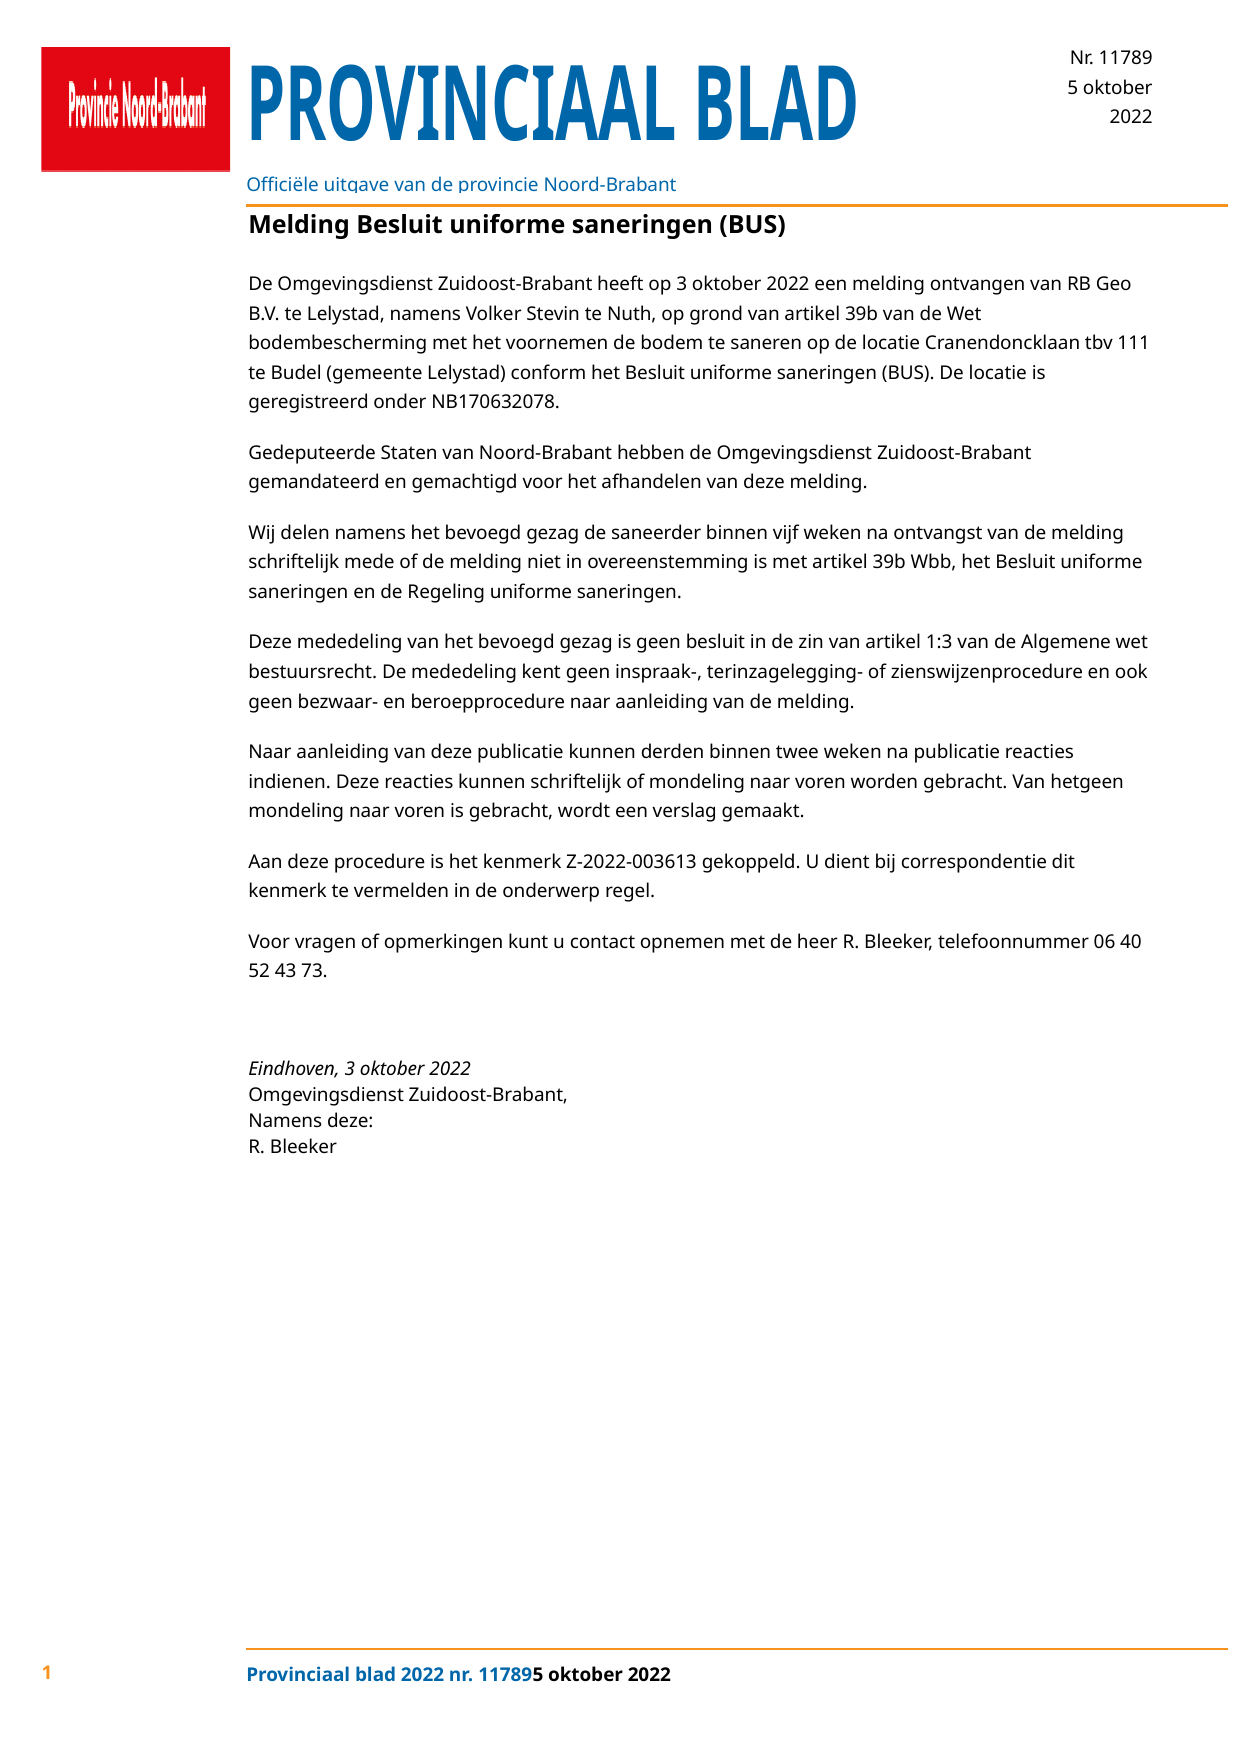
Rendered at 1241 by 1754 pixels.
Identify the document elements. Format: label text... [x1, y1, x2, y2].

text Omgevingsdienst Zuidoost-Brabant, [248, 1081, 1152, 1107]
text Naar aanleiding van deze publicatie kunnen derden binnen twee weken na publicatie reacties indienen. Deze reacties kunnen schriftelijk of mondeling naar voren worden gebracht. Van hetgeen mondeling naar voren is gebracht, wordt een verslag gemaakt. [248, 738, 1152, 823]
text Aan deze procedure is het kenmerk Z-2022-003613 gekoppeld. U dient bij correspondentie dit kenmerk te vermelden in de onderwerp regel. [248, 848, 1152, 903]
picture [41, 47, 231, 172]
text De Omgevingsdienst Zuidoost-Brabant heeft op 3 oktober 2022 een melding ontvangen van RB Geo B.V. te Lelystad, namens Volker Stevin te Nuth, op grond van artikel 39b van de Wet bodembescherming met het voornemen de bodem te saneren op de locatie Cranendoncklaan tbv 111 te Budel (gemeente Lelystad) conform het Besluit uniforme saneringen (BUS). De locatie is geregistreerd onder NB170632078. [248, 270, 1152, 414]
text Voor vragen of opmerkingen kunt u contact opnemen met de heer R. Bleeker, telefoonnummer 06 40 52 43 73. [248, 928, 1152, 983]
text Melding Besluit uniforme saneringen (BUS) [248, 207, 1152, 241]
text Gedeputeerde Staten van Noord-Brabant hebben de Omgevingsdienst Zuidoost-Brabant gemandateerd en gemachtigd voor het afhandelen van deze melding. [248, 439, 1152, 494]
text R. Bleeker [248, 1133, 1152, 1158]
text Deze mededeling van het bevoegd gezag is geen besluit in de zin van artikel 1:3 van de Algemene wet bestuursrecht. De mededeling kent geen inspraak-, terinzagelegging- of zienswijzenprocedure en ook geen bezwaar- en beroepprocedure naar aanleiding van de melding. [248, 629, 1152, 713]
text Eindhoven, 3 oktober 2022 [248, 1056, 1152, 1081]
text Namens deze: [248, 1107, 1152, 1133]
text Wij delen namens het bevoegd gezag de saneerder binnen vijf weken na ontvangst van de melding schriftelijk mede of de melding niet in overeenstemming is met artikel 39b Wbb, het Besluit uniforme saneringen en de Regeling uniforme saneringen. [248, 519, 1152, 604]
